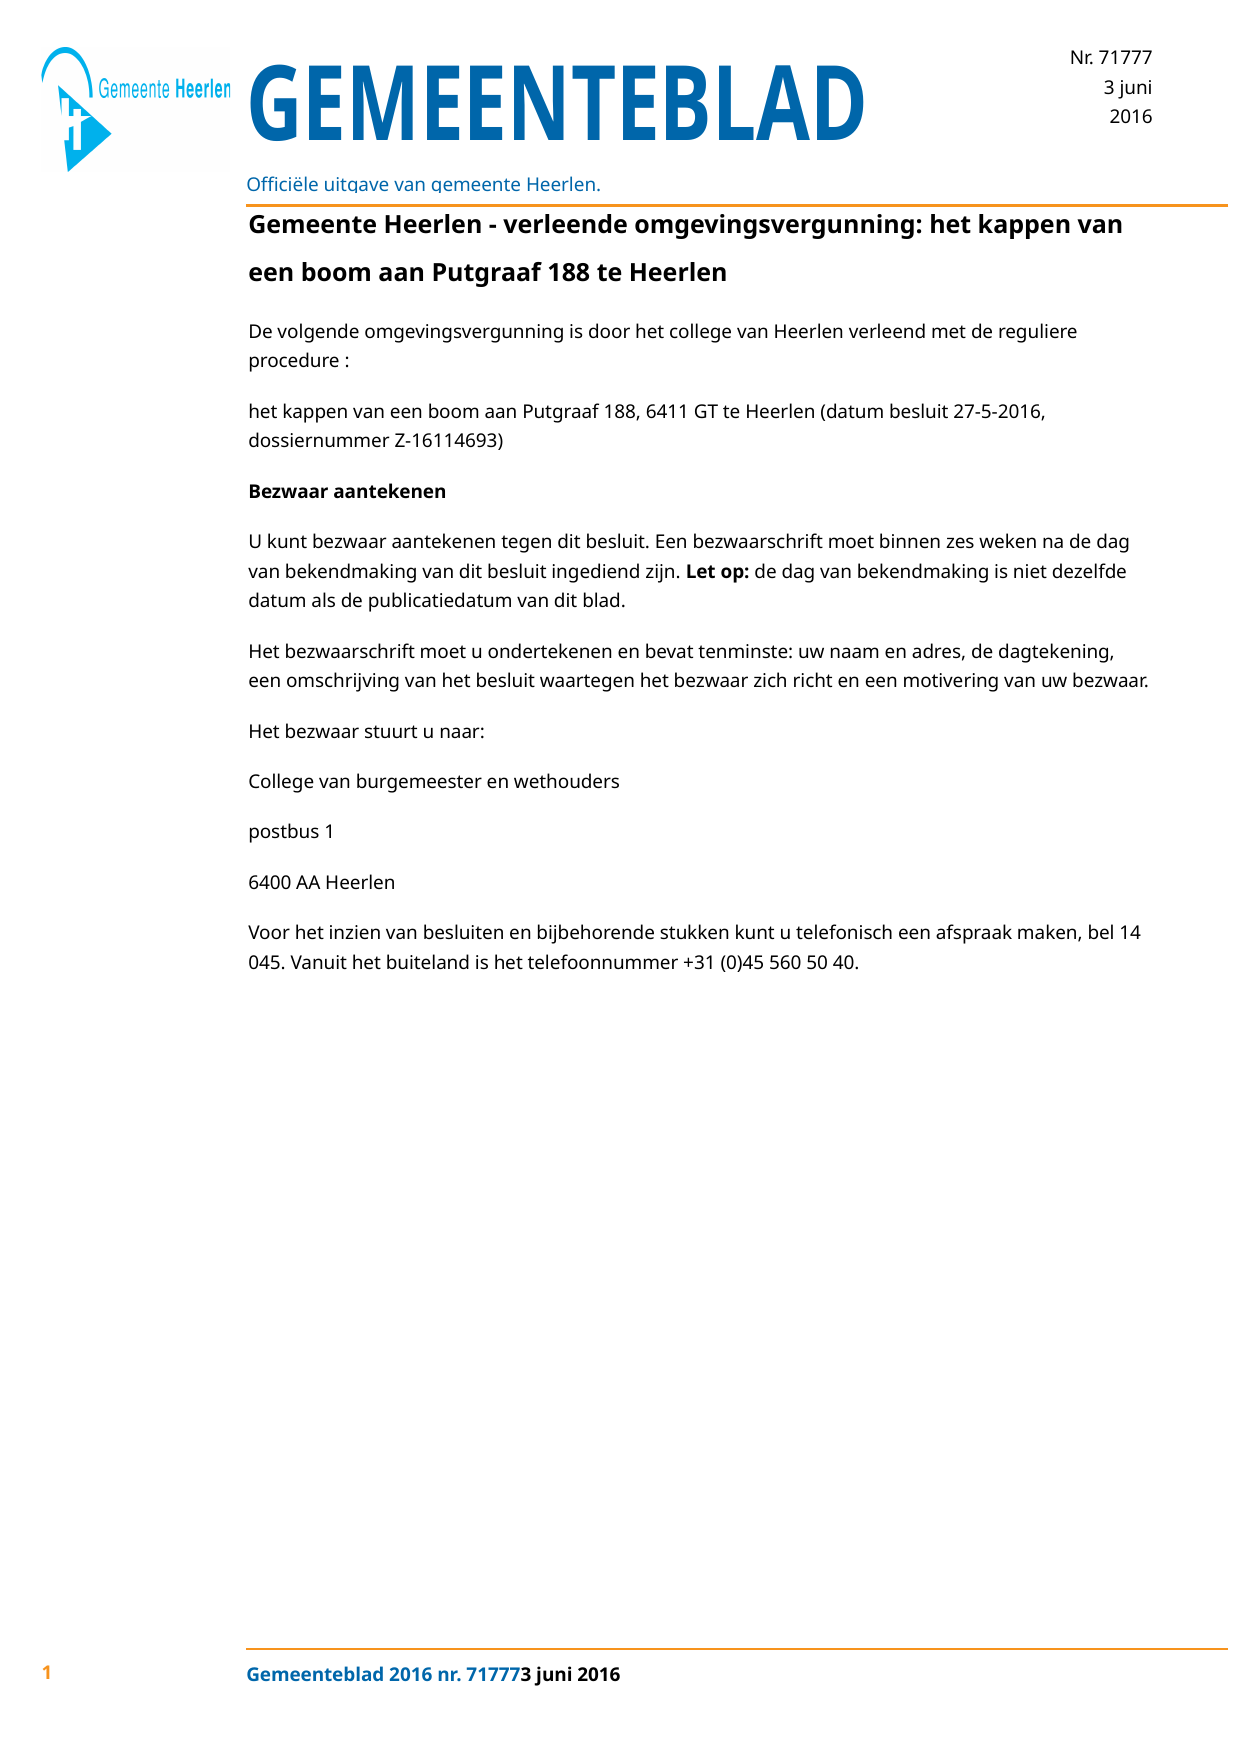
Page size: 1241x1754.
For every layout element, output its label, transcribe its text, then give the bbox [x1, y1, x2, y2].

text Het bezwaarschrift moet u ondertekenen en bevat tenminste: uw naam en adres, de dagtekening, een omschrijving van het besluit waartegen het bezwaar zich richt en een motivering van uw bezwaar. [248, 638, 1152, 693]
text 6400 AA Heerlen [248, 869, 1152, 895]
text Bezwaar aantekenen [248, 478, 1152, 504]
text Voor het inzien van besluiten en bijbehorende stukken kunt u telefonisch een afspraak maken, bel 14 045. Vanuit het buiteland is het telefoonnummer +31 (0)45 560 50 40. [248, 919, 1152, 975]
picture [41, 47, 231, 172]
text Het bezwaar stuurt u naar: [248, 718, 1152, 744]
text Gemeente Heerlen - verleende omgevingsvergunning: het kappen van een boom aan Putgraaf 188 te Heerlen [248, 207, 1152, 288]
text het kappen van een boom aan Putgraaf 188, 6411 GT te Heerlen (datum besluit 27-5-2016, dossiernummer Z-16114693) [248, 398, 1152, 453]
text postbus 1 [248, 819, 1152, 844]
picture [41, 47, 58, 70]
text U kunt bezwaar aantekenen tegen dit besluit. Een bezwaarschrift moet binnen zes weken na de dag van bekendmaking van dit besluit ingediend zijn. Let op: de dag van bekendmaking is niet dezelfde datum als de publicatiedatum van dit blad. [248, 528, 1152, 613]
text College van burgemeester en wethouders [248, 768, 1152, 794]
text De volgende omgevingsvergunning is door het college van Heerlen verleend met de reguliere procedure : [248, 318, 1152, 373]
